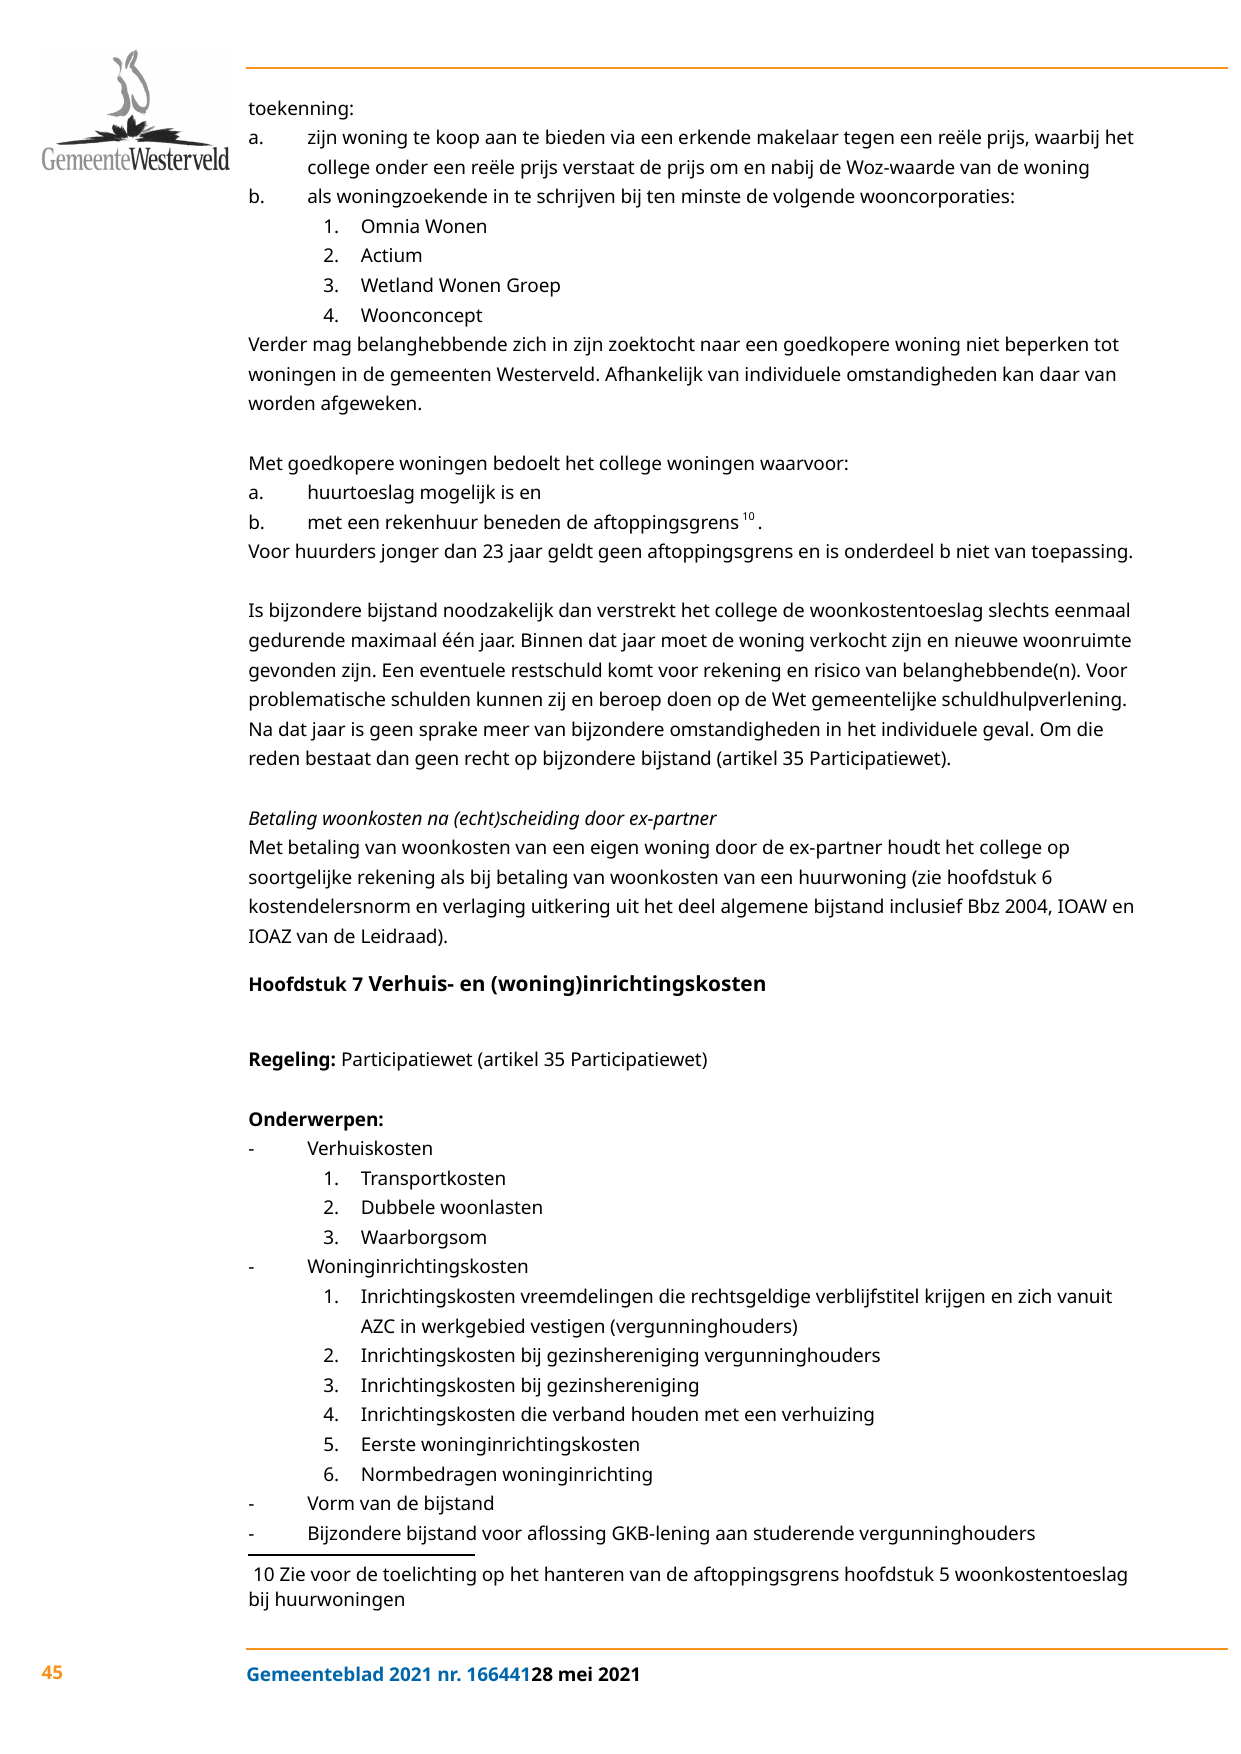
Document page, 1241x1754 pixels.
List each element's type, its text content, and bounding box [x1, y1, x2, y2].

list Actium [323, 243, 1152, 268]
list Wetland Wonen Groep [323, 272, 1152, 298]
table_header Regeling: Participatiewet (artikel 35 Participatiewet) Onderwerpen: Verhuiskosten Transportkosten Dubbele woonlasten Waarborgsom Woninginrichtingskosten Inrichtingskosten vreemdelingen die rechtsgeldige verblijfstitel krijgen en zich vanuit AZC in werkgebied vestigen (vergunninghouders) Inrichtingskosten bij gezinshereniging vergunninghouders Inrichtingskosten bij gezinshereniging Inrichtingskosten die verband houden met een verhuizing Eerste woninginrichtingskosten Normbedragen woninginrichting Vorm van de bijstand Bijzondere bijstand voor aflossing GKB-lening aan studerende vergunninghouders [248, 1047, 1152, 1546]
text Hoofdstuk 7 Verhuis- en (woning)inrichtingskosten [248, 969, 1152, 997]
text Met goedkopere woningen bedoelt het college woningen waarvoor: [248, 450, 1152, 476]
text Voor huurders jonger dan 23 jaar geldt geen aftoppingsgrens en is onderdeel b niet van toepassing. [248, 538, 1152, 564]
text Is bijzondere bijstand noodzakelijk dan verstrekt het college de woonkostentoeslag slechts eenmaal gedurende maximaal één jaar. Binnen dat jaar moet de woning verkocht zijn en nieuwe woonruimte gevonden zijn. Een eventuele restschuld komt voor rekening en risico van belanghebbende(n). Voor problematische schulden kunnen zij en beroep doen op de Wet gemeentelijke schuldhulpverlening. Na dat jaar is geen sprake meer van bijzondere omstandigheden in het individuele geval. Om die reden bestaat dan geen recht op bijzondere bijstand (artikel 35 Participatiewet). [248, 598, 1152, 771]
list als woningzoekende in te schrijven bij ten minste de volgende wooncorporaties: [248, 183, 1152, 209]
text toekenning: [248, 95, 1152, 121]
text Verder mag belanghebbende zich in zijn zoektocht naar een goedkopere woning niet beperken tot woningen in de gemeenten Westerveld. Afhankelijk van individuele omstandigheden kan daar van worden afgeweken. [248, 331, 1152, 416]
list zijn woning te koop aan te bieden via een erkende makelaar tegen een reële prijs, waarbij het college onder een reële prijs verstaat de prijs om en nabij de Woz-waarde van de woning [248, 124, 1152, 180]
picture [41, 47, 231, 172]
list Woonconcept [323, 302, 1152, 328]
text Betaling woonkosten na (echt)scheiding door ex-partner [248, 805, 1152, 831]
text Met betaling van woonkosten van een eigen woning door de ex-partner houdt het college op soortgelijke rekening als bij betaling van woonkosten van een huurwoning (zie hoofdstuk 6 kostendelersnorm en verlaging uitkering uit het deel algemene bijstand inclusief Bbz 2004, IOAW en IOAZ van de Leidraad). [248, 834, 1152, 949]
list Omnia Wonen [323, 213, 1152, 239]
list Zie voor de toelichting op het hanteren van de aftoppingsgrens hoofdstuk 5 woonkostentoeslag bij huurwoningen [248, 1561, 1152, 1612]
list huurtoeslag mogelijk is en [248, 479, 1152, 505]
list met een rekenhuur beneden de aftoppingsgrens. [248, 509, 1152, 535]
